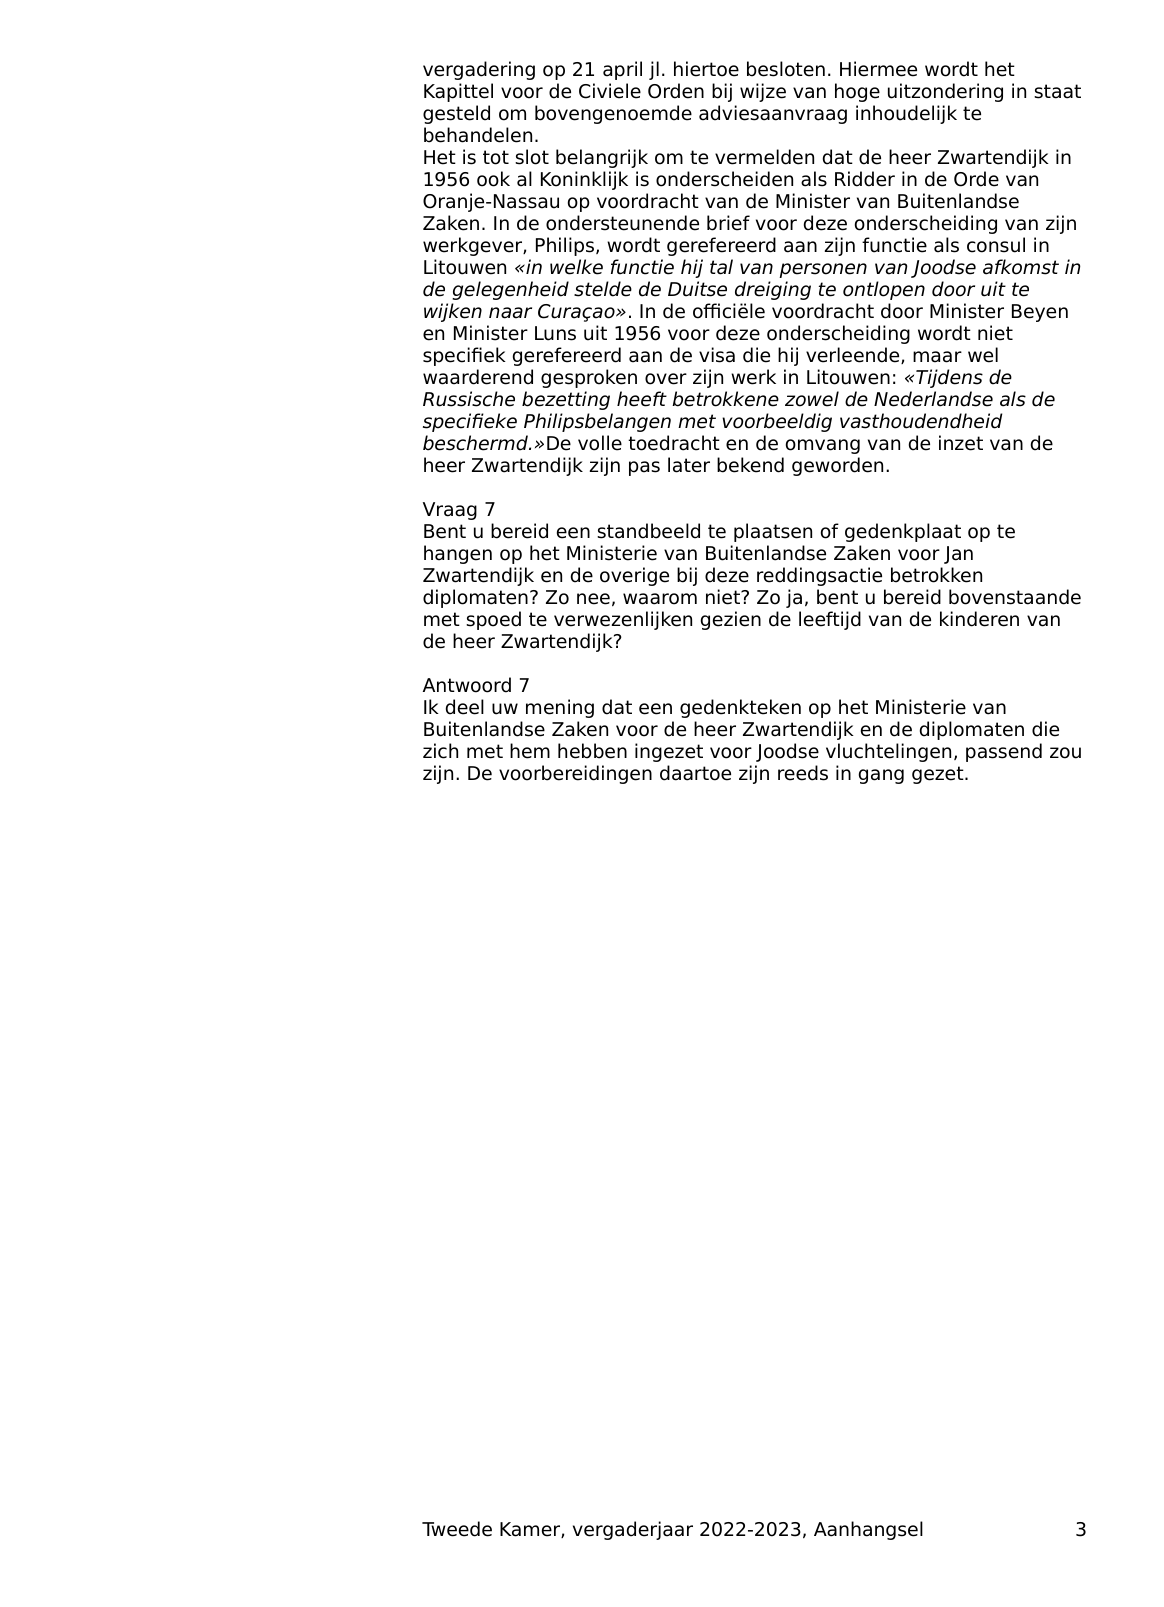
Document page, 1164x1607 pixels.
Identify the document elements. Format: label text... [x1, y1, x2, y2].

text Vraag 7 [422, 499, 1087, 521]
text Antwoord 7 [422, 675, 1087, 697]
text Ik deel uw mening dat een gedenkteken op het Ministerie van Buitenlandse Zaken voor de heer Zwartendijk en de diplomaten die zich met hem hebben ingezet voor Joodse vluchtelingen, passend zou zijn. De voorbereidingen daartoe zijn reeds in gang gezet. [422, 697, 1087, 785]
text Het is tot slot belangrijk om te vermelden dat de heer Zwartendijk in 1956 ook al Koninklijk is onderscheiden als Ridder in de Orde van Oranje-Nassau op voordracht van de Minister van Buitenlandse Zaken. In de ondersteunende brief voor deze onderscheiding van zijn werkgever, Philips, wordt gerefereerd aan zijn functie als consul in Litouwen «in welke functie hij tal van personen van Joodse afkomst in de gelegenheid stelde de Duitse dreiging te ontlopen door uit te wijken naar Curaçao». In de officiële voordracht door Minister Beyen en Minister Luns uit 1956 voor deze onderscheiding wordt niet specifiek gerefereerd aan de visa die hij verleende, maar wel waarderend gesproken over zijn werk in Litouwen: «Tijdens de Russische bezetting heeft betrokkene zowel de Nederlandse als de specifieke Philipsbelangen met voorbeeldig vasthoudendheid beschermd.»De volle toedracht en de omvang van de inzet van de heer Zwartendijk zijn pas later bekend geworden. [422, 147, 1087, 477]
text vergadering op 21 april jl. hiertoe besloten. Hiermee wordt het Kapittel voor de Civiele Orden bij wijze van hoge uitzondering in staat gesteld om bovengenoemde adviesaanvraag inhoudelijk te behandelen. [422, 59, 1087, 147]
text Bent u bereid een standbeeld te plaatsen of gedenkplaat op te hangen op het Ministerie van Buitenlandse Zaken voor Jan Zwartendijk en de overige bij deze reddingsactie betrokken diplomaten? Zo nee, waarom niet? Zo ja, bent u bereid bovenstaande met spoed te verwezenlijken gezien de leeftijd van de kinderen van de heer Zwartendijk? [422, 521, 1087, 653]
